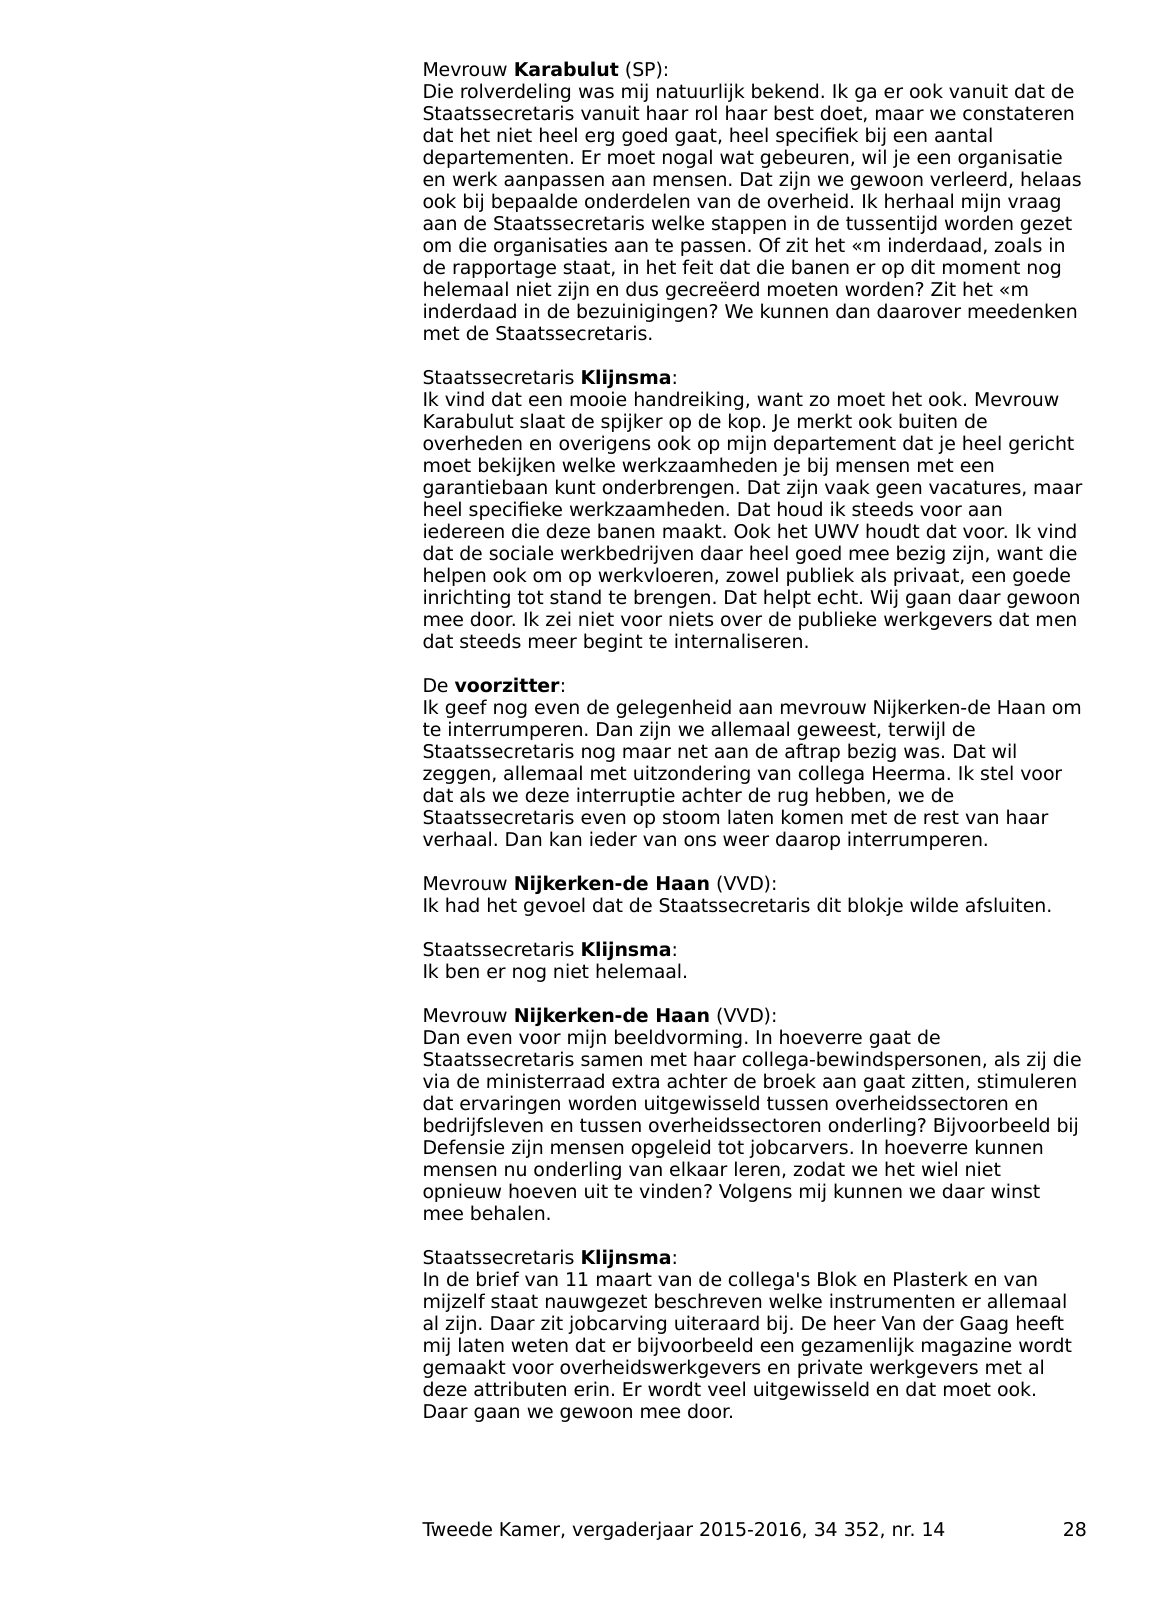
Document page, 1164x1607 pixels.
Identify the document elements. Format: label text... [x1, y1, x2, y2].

text Ik geef nog even de gelegenheid aan mevrouw Nijkerken-de Haan om te interrumperen. Dan zijn we allemaal geweest, terwijl de Staatssecretaris nog maar net aan de aftrap bezig was. Dat wil zeggen, allemaal met uitzondering van collega Heerma. Ik stel voor dat als we deze interruptie achter de rug hebben, we de Staatssecretaris even op stoom laten komen met de rest van haar verhaal. Dan kan ieder van ons weer daarop interrumperen. [422, 697, 1087, 851]
text Staatssecretaris Klijnsma: [422, 367, 1087, 389]
text In de brief van 11 maart van de collega's Blok en Plasterk en van mijzelf staat nauwgezet beschreven welke instrumenten er allemaal al zijn. Daar zit jobcarving uiteraard bij. De heer Van der Gaag heeft mij laten weten dat er bijvoorbeeld een gezamenlijk magazine wordt gemaakt voor overheidswerkgevers en private werkgevers met al deze attributen erin. Er wordt veel uitgewisseld en dat moet ook. Daar gaan we gewoon mee door. [422, 1269, 1087, 1423]
text Ik had het gevoel dat de Staatssecretaris dit blokje wilde afsluiten. [422, 895, 1087, 917]
text Mevrouw Nijkerken-de Haan (VVD): [422, 1005, 1087, 1027]
text Dan even voor mijn beeldvorming. In hoeverre gaat de Staatssecretaris samen met haar collega-bewindspersonen, als zij die via de ministerraad extra achter de broek aan gaat zitten, stimuleren dat ervaringen worden uitgewisseld tussen overheidssectoren en bedrijfsleven en tussen overheidssectoren onderling? Bijvoorbeeld bij Defensie zijn mensen opgeleid tot jobcarvers. In hoeverre kunnen mensen nu onderling van elkaar leren, zodat we het wiel niet opnieuw hoeven uit te vinden? Volgens mij kunnen we daar winst mee behalen. [422, 1027, 1087, 1225]
text Mevrouw Nijkerken-de Haan (VVD): [422, 873, 1087, 895]
text Staatssecretaris Klijnsma: [422, 1247, 1087, 1269]
text Ik ben er nog niet helemaal. [422, 961, 1087, 983]
text Staatssecretaris Klijnsma: [422, 939, 1087, 961]
text Die rolverdeling was mij natuurlijk bekend. Ik ga er ook vanuit dat de Staatssecretaris vanuit haar rol haar best doet, maar we constateren dat het niet heel erg goed gaat, heel specifiek bij een aantal departementen. Er moet nogal wat gebeuren, wil je een organisatie en werk aanpassen aan mensen. Dat zijn we gewoon verleerd, helaas ook bij bepaalde onderdelen van de overheid. Ik herhaal mijn vraag aan de Staatssecretaris welke stappen in de tussentijd worden gezet om die organisaties aan te passen. Of zit het «m inderdaad, zoals in de rapportage staat, in het feit dat die banen er op dit moment nog helemaal niet zijn en dus gecreëerd moeten worden? Zit het «m inderdaad in de bezuinigingen? We kunnen dan daarover meedenken met de Staatssecretaris. [422, 81, 1087, 345]
text Ik vind dat een mooie handreiking, want zo moet het ook. Mevrouw Karabulut slaat de spijker op de kop. Je merkt ook buiten de overheden en overigens ook op mijn departement dat je heel gericht moet bekijken welke werkzaamheden je bij mensen met een garantiebaan kunt onderbrengen. Dat zijn vaak geen vacatures, maar heel specifieke werkzaamheden. Dat houd ik steeds voor aan iedereen die deze banen maakt. Ook het UWV houdt dat voor. Ik vind dat de sociale werkbedrijven daar heel goed mee bezig zijn, want die helpen ook om op werkvloeren, zowel publiek als privaat, een goede inrichting tot stand te brengen. Dat helpt echt. Wij gaan daar gewoon mee door. Ik zei niet voor niets over de publieke werkgevers dat men dat steeds meer begint te internaliseren. [422, 389, 1087, 653]
text De voorzitter: [422, 675, 1087, 697]
text Mevrouw Karabulut (SP): [422, 59, 1087, 81]
